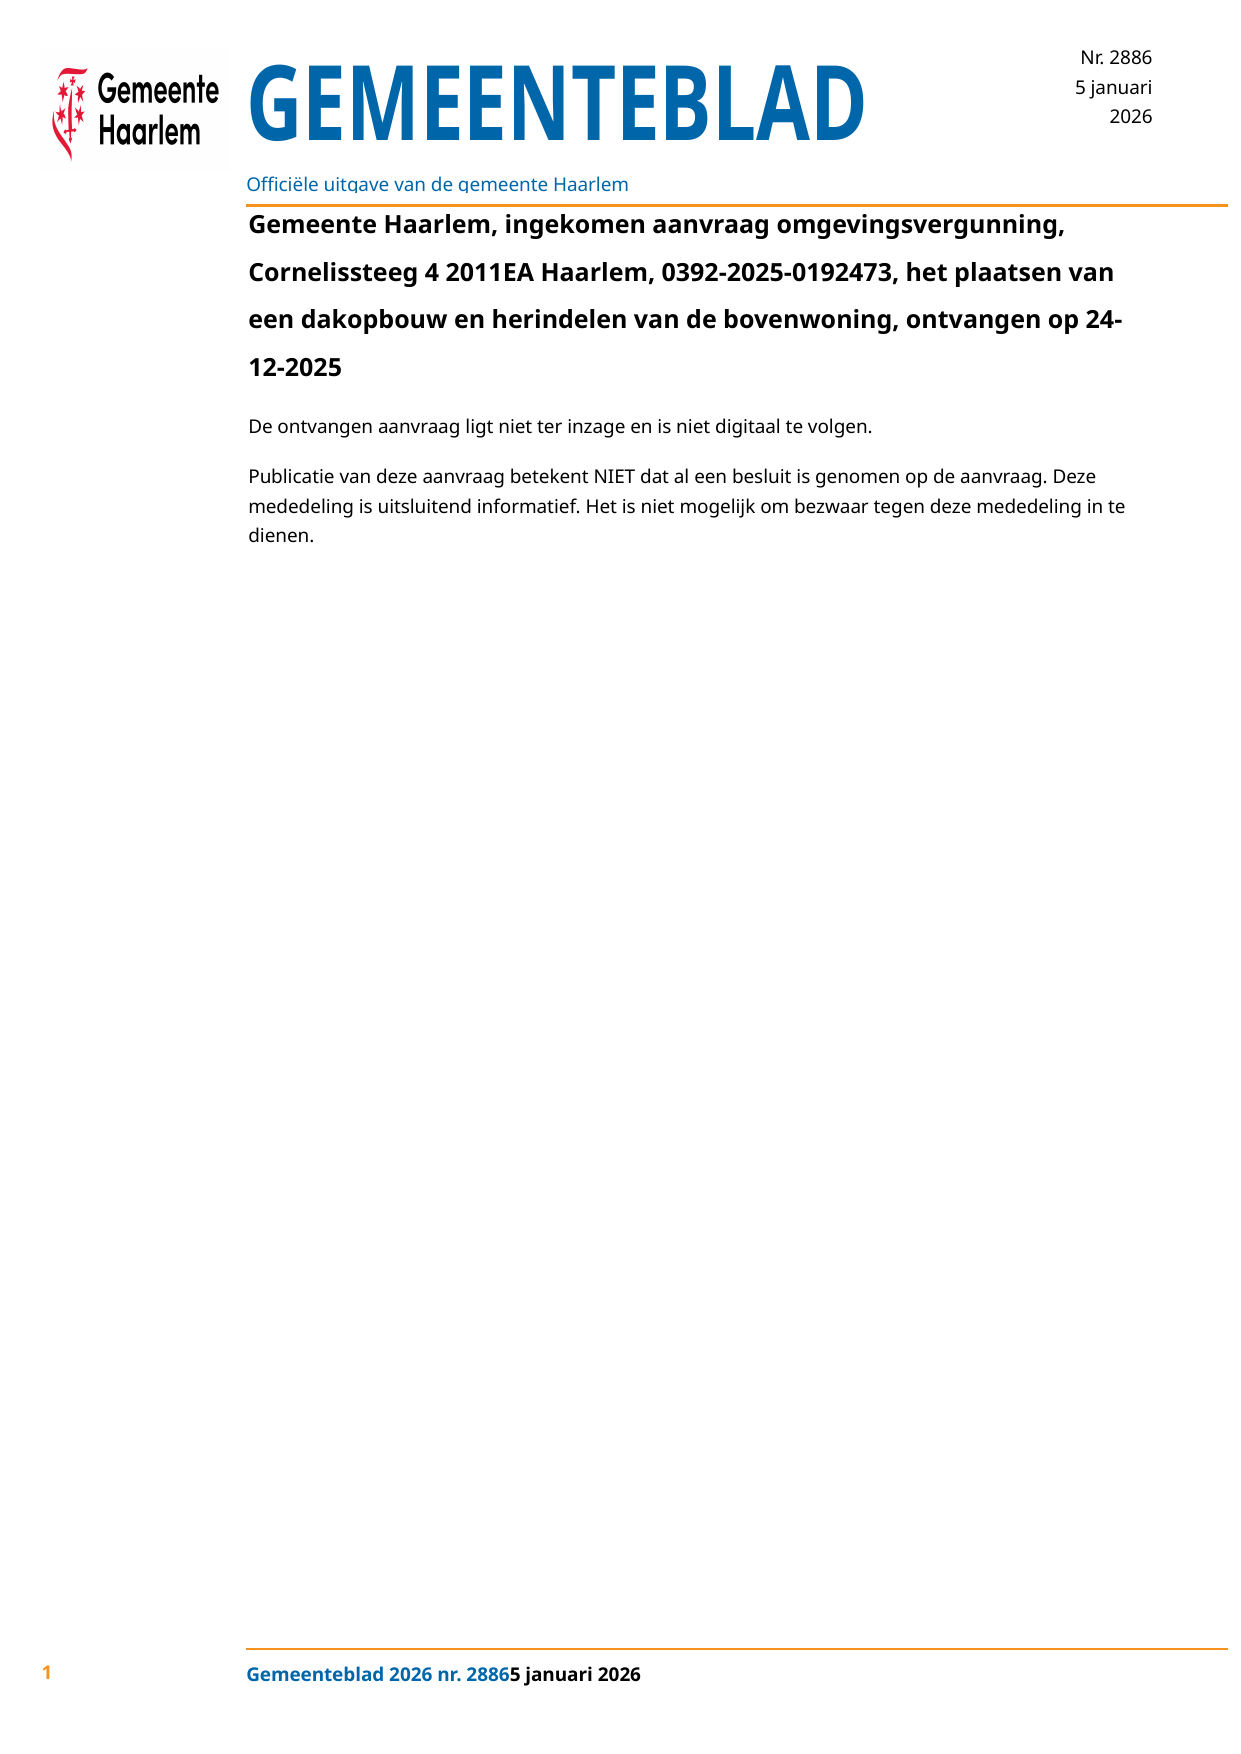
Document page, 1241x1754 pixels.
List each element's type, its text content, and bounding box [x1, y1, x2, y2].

text Gemeente Haarlem, ingekomen aanvraag omgevingsvergunning, Cornelissteeg 4 2011EA Haarlem, 0392-2025-0192473, het plaatsen van een dakopbouw en herindelen van de bovenwoning, ontvangen op 24-12-2025 [248, 207, 1152, 384]
picture [41, 47, 231, 172]
text Publicatie van deze aanvraag betekent NIET dat al een besluit is genomen op de aanvraag. Deze mededeling is uitsluitend informatief. Het is niet mogelijk om bezwaar tegen deze mededeling in te dienen. [248, 463, 1152, 548]
text De ontvangen aanvraag ligt niet ter inzage en is niet digitaal te volgen. [248, 413, 1152, 439]
